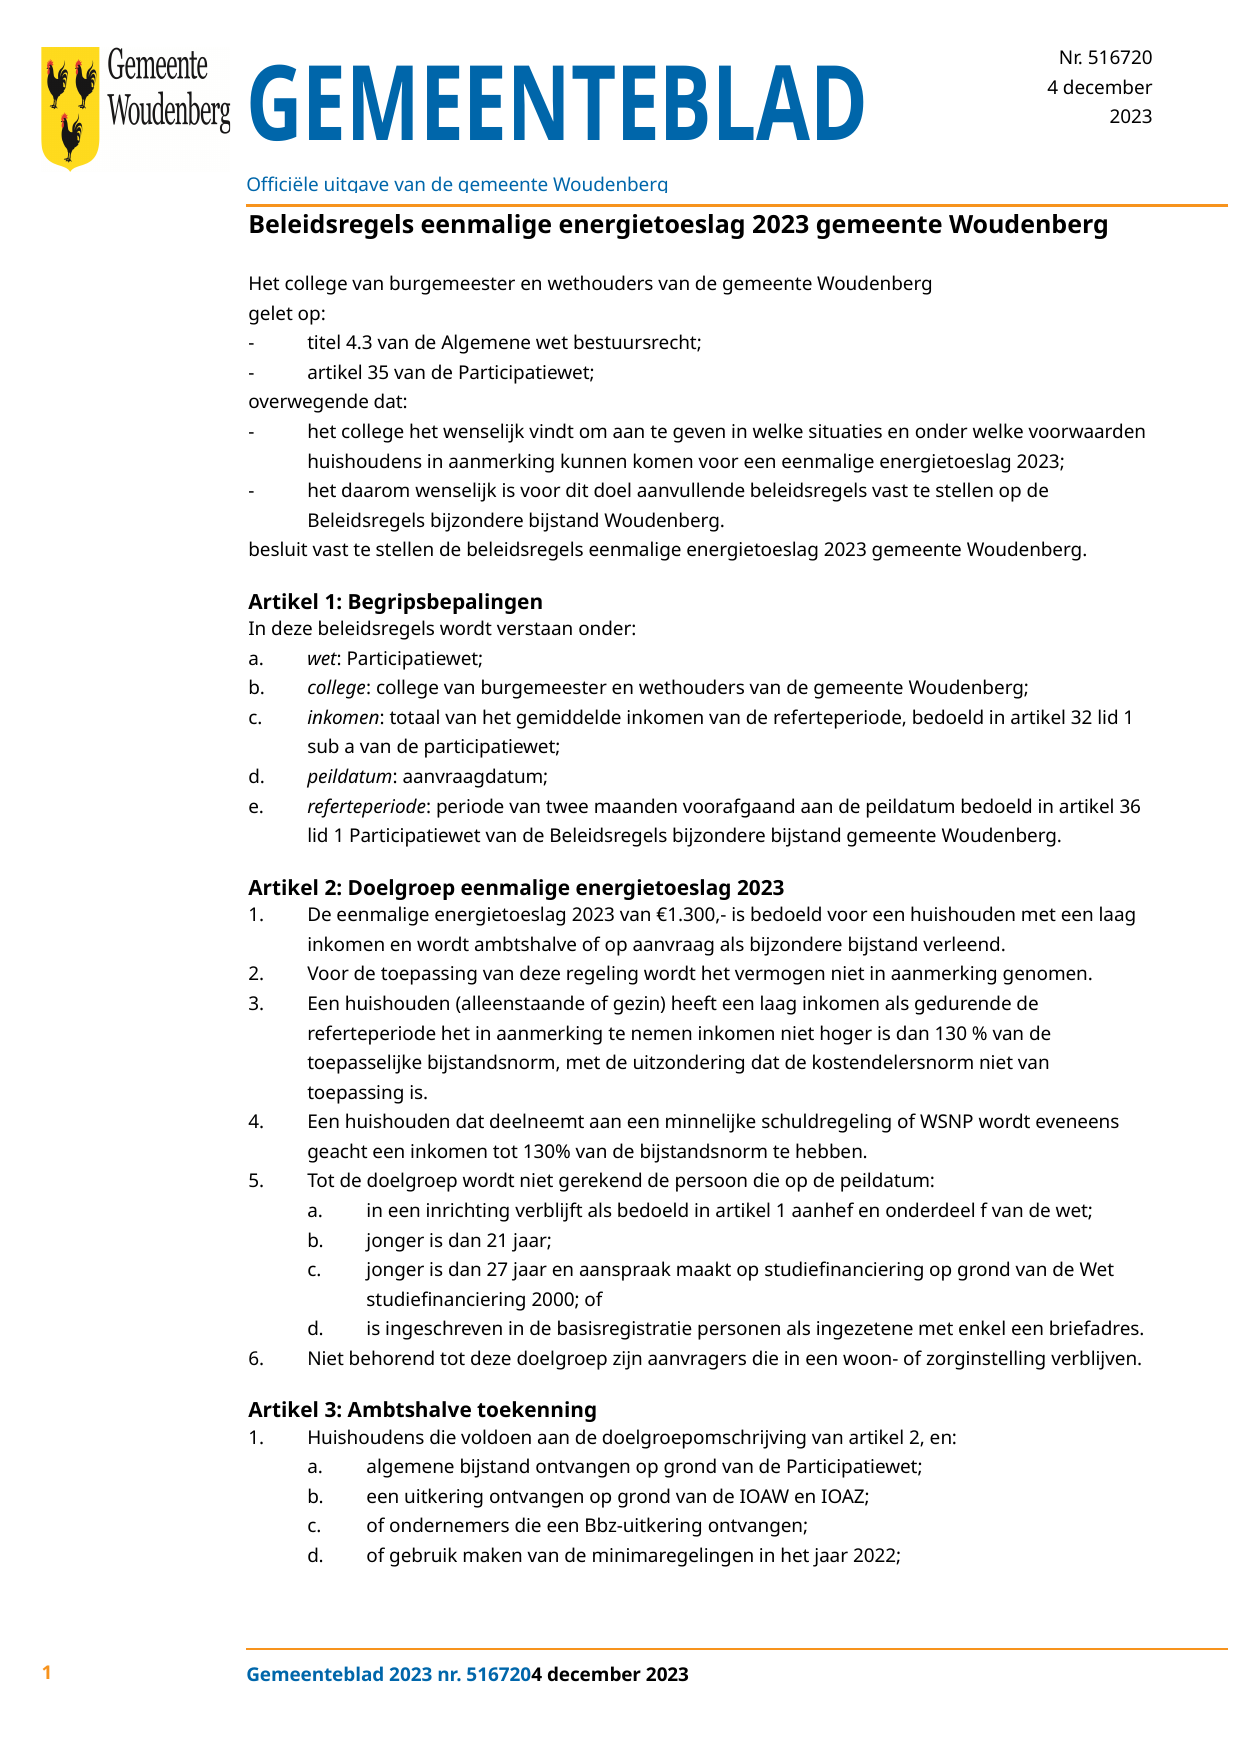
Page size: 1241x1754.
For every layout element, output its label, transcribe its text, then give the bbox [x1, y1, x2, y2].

text Artikel 2: Doelgroep eenmalige energietoeslag 2023 [248, 873, 1152, 901]
list Niet behorend tot deze doelgroep zijn aanvragers die in een woon- of zorginstelling verblijven. [248, 1345, 1152, 1371]
list het college het wenselijk vindt om aan te geven in welke situaties en onder welke voorwaarden huishoudens in aanmerking kunnen komen voor een eenmalige energietoeslag 2023; [248, 418, 1152, 473]
list of gebruik maken van de minimaregelingen in het jaar 2022; [307, 1542, 1152, 1568]
list peildatum: aanvraagdatum; [248, 763, 1152, 789]
list inkomen: totaal van het gemiddelde inkomen van de referteperiode, bedoeld in artikel 32 lid 1 sub a van de participatiewet; [248, 704, 1152, 759]
list Tot de doelgroep wordt niet gerekend de persoon die op de peildatum: [248, 1168, 1152, 1193]
text Het college van burgemeester en wethouders van de gemeente Woudenberg [248, 270, 1152, 296]
list of ondernemers die een Bbz-uitkering ontvangen; [307, 1513, 1152, 1538]
list een uitkering ontvangen op grond van de IOAW en IOAZ; [307, 1483, 1152, 1509]
list Een huishouden dat deelneemt aan een minnelijke schuldregeling of WSNP wordt eveneens geacht een inkomen tot 130% van de bijstandsnorm te hebben. [248, 1108, 1152, 1164]
text Beleidsregels eenmalige energietoeslag 2023 gemeente Woudenberg [248, 207, 1152, 241]
list jonger is dan 21 jaar; [307, 1227, 1152, 1252]
text Artikel 1: Begripsbepalingen [248, 587, 1152, 615]
list artikel 35 van de Participatiewet; [248, 359, 1152, 385]
text overwegende dat: [248, 389, 1152, 414]
list De eenmalige energietoeslag 2023 van €1.300,- is bedoeld voor een huishouden met een laag inkomen en wordt ambtshalve of op aanvraag als bijzondere bijstand verleend. [248, 901, 1152, 957]
list Huishoudens die voldoen aan de doelgroepomschrijving van artikel 2, en: [248, 1424, 1152, 1450]
picture [41, 47, 231, 172]
list wet: Participatiewet; [248, 645, 1152, 671]
list in een inrichting verblijft als bedoeld in artikel 1 aanhef en onderdeel f van de wet; [307, 1197, 1152, 1223]
text Artikel 3: Ambtshalve toekenning [248, 1396, 1152, 1424]
list referteperiode: periode van twee maanden voorafgaand aan de peildatum bedoeld in artikel 36 lid 1 Participatiewet van de Beleidsregels bijzondere bijstand gemeente Woudenberg. [248, 793, 1152, 848]
list het daarom wenselijk is voor dit doel aanvullende beleidsregels vast te stellen op de Beleidsregels bijzondere bijstand Woudenberg. [248, 477, 1152, 533]
text In deze beleidsregels wordt verstaan onder: [248, 615, 1152, 641]
list is ingeschreven in de basisregistratie personen als ingezetene met enkel een briefadres. [307, 1316, 1152, 1341]
list jonger is dan 27 jaar en aanspraak maakt op studiefinanciering op grond van de Wet studiefinanciering 2000; of [307, 1256, 1152, 1312]
text gelet op: [248, 300, 1152, 326]
list Een huishouden (alleenstaande of gezin) heeft een laag inkomen als gedurende de referteperiode het in aanmerking te nemen inkomen niet hoger is dan 130 % van de toepasselijke bijstandsnorm, met de uitzondering dat de kostendelersnorm niet van toepassing is. [248, 990, 1152, 1104]
list college: college van burgemeester en wethouders van de gemeente Woudenberg; [248, 674, 1152, 700]
list algemene bijstand ontvangen op grond van de Participatiewet; [307, 1453, 1152, 1479]
list Voor de toepassing van deze regeling wordt het vermogen niet in aanmerking genomen. [248, 961, 1152, 986]
text besluit vast te stellen de beleidsregels eenmalige energietoeslag 2023 gemeente Woudenberg. [248, 537, 1152, 562]
list titel 4.3 van de Algemene wet bestuursrecht; [248, 329, 1152, 355]
